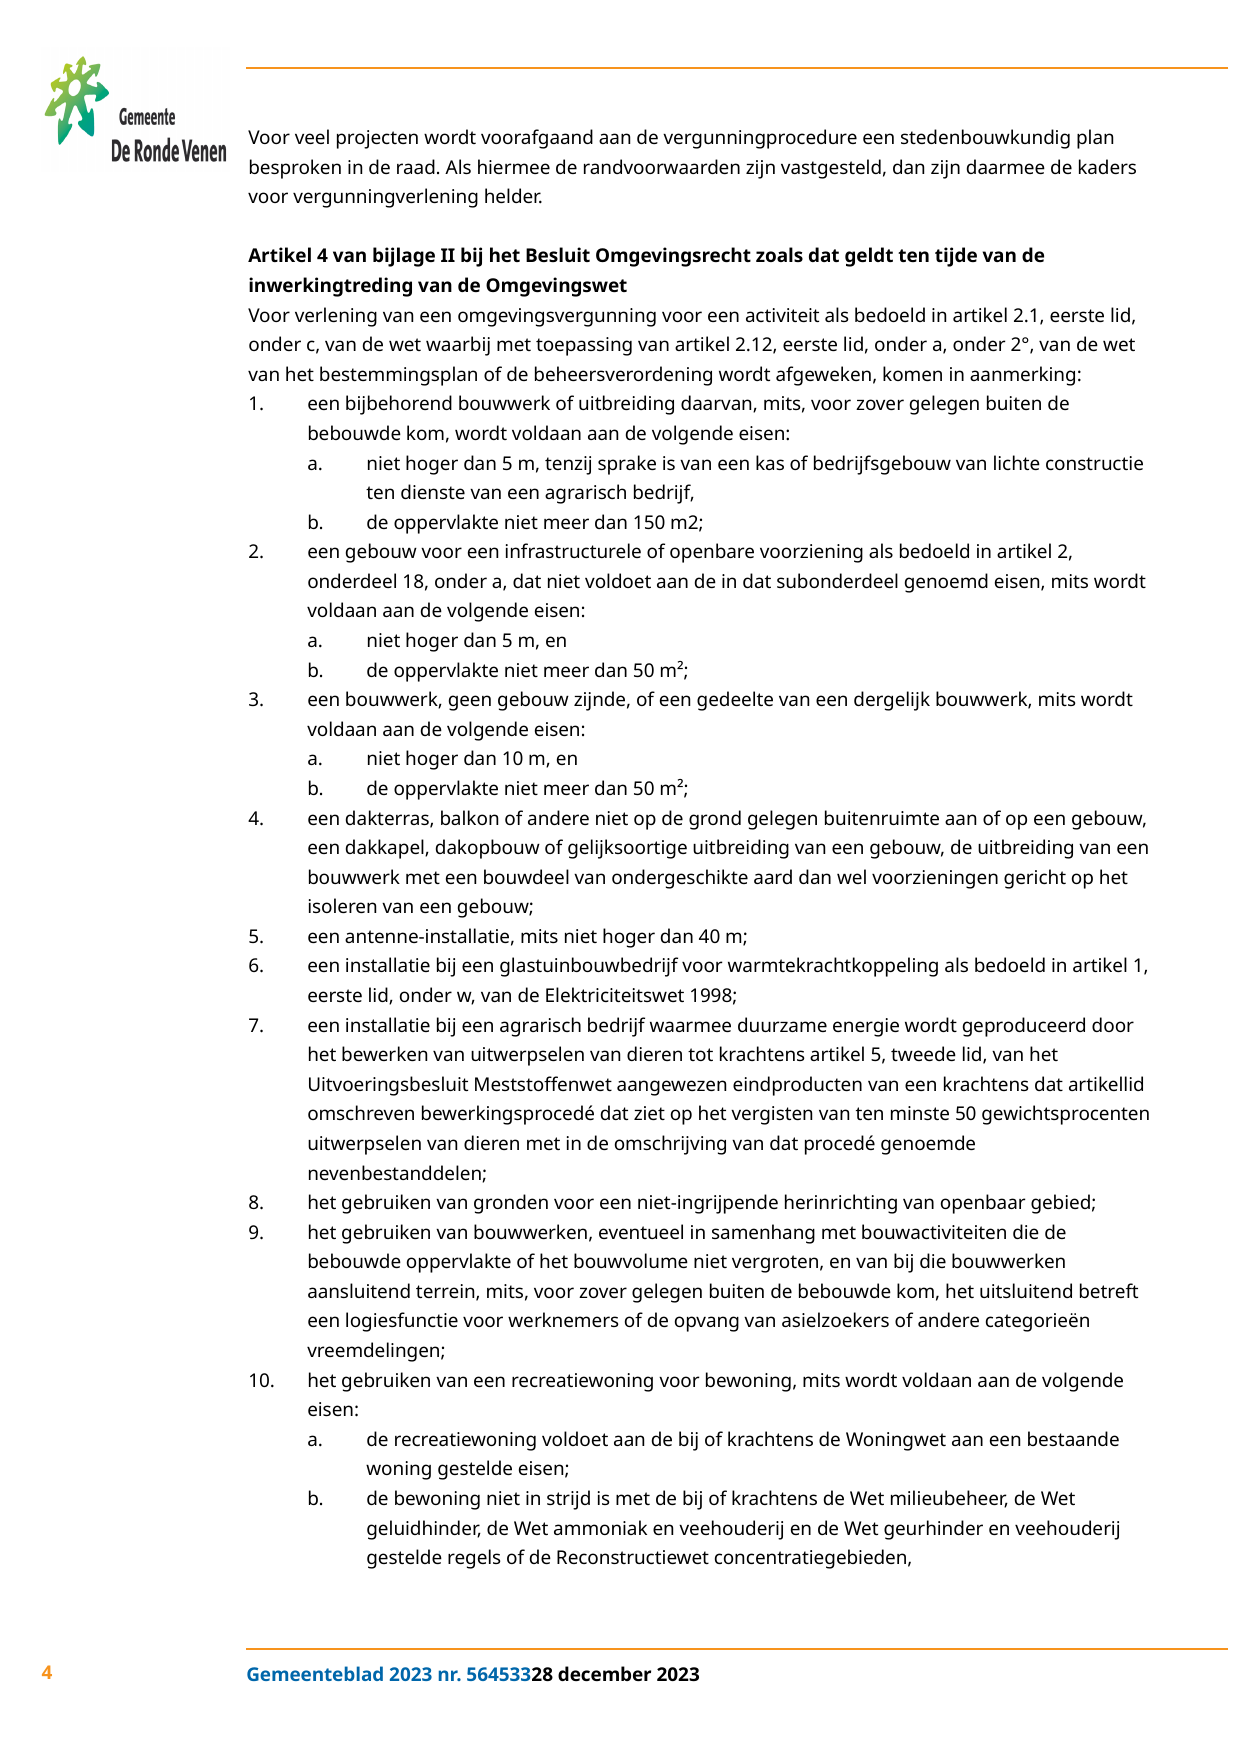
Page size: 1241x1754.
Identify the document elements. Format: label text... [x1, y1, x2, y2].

list niet hoger dan 10 m, en [307, 746, 1152, 771]
list een gebouw voor een infrastructurele of openbare voorziening als bedoeld in artikel 2, onderdeel 18, onder a, dat niet voldoet aan de in dat subonderdeel genoemd eisen, mits wordt voldaan aan de volgende eisen: [248, 538, 1152, 623]
list de recreatiewoning voldoet aan de bij of krachtens de Woningwet aan een bestaande woning gestelde eisen; [307, 1426, 1152, 1481]
list niet hoger dan 5 m, en [307, 627, 1152, 653]
text Artikel 4 van bijlage II bij het Besluit Omgevingsrecht zoals dat geldt ten tijde van de inwerkingtreding van de Omgevingswet [248, 243, 1152, 298]
list een bouwwerk, geen gebouw zijnde, of een gedeelte van een dergelijk bouwwerk, mits wordt voldaan aan de volgende eisen: [248, 686, 1152, 742]
picture [41, 47, 231, 172]
text Voor verlening van een omgevingsvergunning voor een activiteit als bedoeld in artikel 2.1, eerste lid, onder c, van de wet waarbij met toepassing van artikel 2.12, eerste lid, onder a, onder 2°, van de wet van het bestemmingsplan of de beheersverordening wordt afgeweken, komen in aanmerking: [248, 302, 1152, 387]
list een installatie bij een agrarisch bedrijf waarmee duurzame energie wordt geproduceerd door het bewerken van uitwerpselen van dieren tot krachtens artikel 5, tweede lid, van het Uitvoeringsbesluit Meststoffenwet aangewezen eindproducten van een krachtens dat artikellid omschreven bewerkingsprocedé dat ziet op het vergisten van ten minste 50 gewichtsprocenten uitwerpselen van dieren met in de omschrijving van dat procedé genoemde nevenbestanddelen; [248, 1012, 1152, 1186]
list een installatie bij een glastuinbouwbedrijf voor warmtekrachtkoppeling als bedoeld in artikel 1, eerste lid, onder w, van de Elektriciteitswet 1998; [248, 953, 1152, 1008]
list het gebruiken van gronden voor een niet-ingrijpende herinrichting van openbaar gebied; [248, 1189, 1152, 1215]
list de oppervlakte niet meer dan 50 m²; [307, 657, 1152, 683]
text Voor veel projecten wordt voorafgaand aan de vergunningprocedure een stedenbouwkundig plan besproken in de raad. Als hiermee de randvoorwaarden zijn vastgesteld, dan zijn daarmee de kaders voor vergunningverlening helder. [248, 124, 1152, 209]
list een dakterras, balkon of andere niet op de grond gelegen buitenruimte aan of op een gebouw, een dakkapel, dakopbouw of gelijksoortige uitbreiding van een gebouw, de uitbreiding van een bouwwerk met een bouwdeel van ondergeschikte aard dan wel voorzieningen gericht op het isoleren van een gebouw; [248, 805, 1152, 919]
list de bewoning niet in strijd is met de bij of krachtens de Wet milieubeheer, de Wet geluidhinder, de Wet ammoniak en veehouderij en de Wet geurhinder en veehouderij gestelde regels of de Reconstructiewet concentratiegebieden, [307, 1485, 1152, 1570]
list een antenne-installatie, mits niet hoger dan 40 m; [248, 923, 1152, 949]
list het gebruiken van bouwwerken, eventueel in samenhang met bouwactiviteiten die de bebouwde oppervlakte of het bouwvolume niet vergroten, en van bij die bouwwerken aansluitend terrein, mits, voor zover gelegen buiten de bebouwde kom, het uitsluitend betreft een logiesfunctie voor werknemers of de opvang van asielzoekers of andere categorieën vreemdelingen; [248, 1219, 1152, 1363]
list de oppervlakte niet meer dan 50 m²; [307, 775, 1152, 801]
list de oppervlakte niet meer dan 150 m2; [307, 509, 1152, 535]
list een bijbehorend bouwwerk of uitbreiding daarvan, mits, voor zover gelegen buiten de bebouwde kom, wordt voldaan aan de volgende eisen: [248, 391, 1152, 446]
list niet hoger dan 5 m, tenzij sprake is van een kas of bedrijfsgebouw van lichte constructie ten dienste van een agrarisch bedrijf, [307, 450, 1152, 505]
list het gebruiken van een recreatiewoning voor bewoning, mits wordt voldaan aan de volgende eisen: [248, 1367, 1152, 1422]
